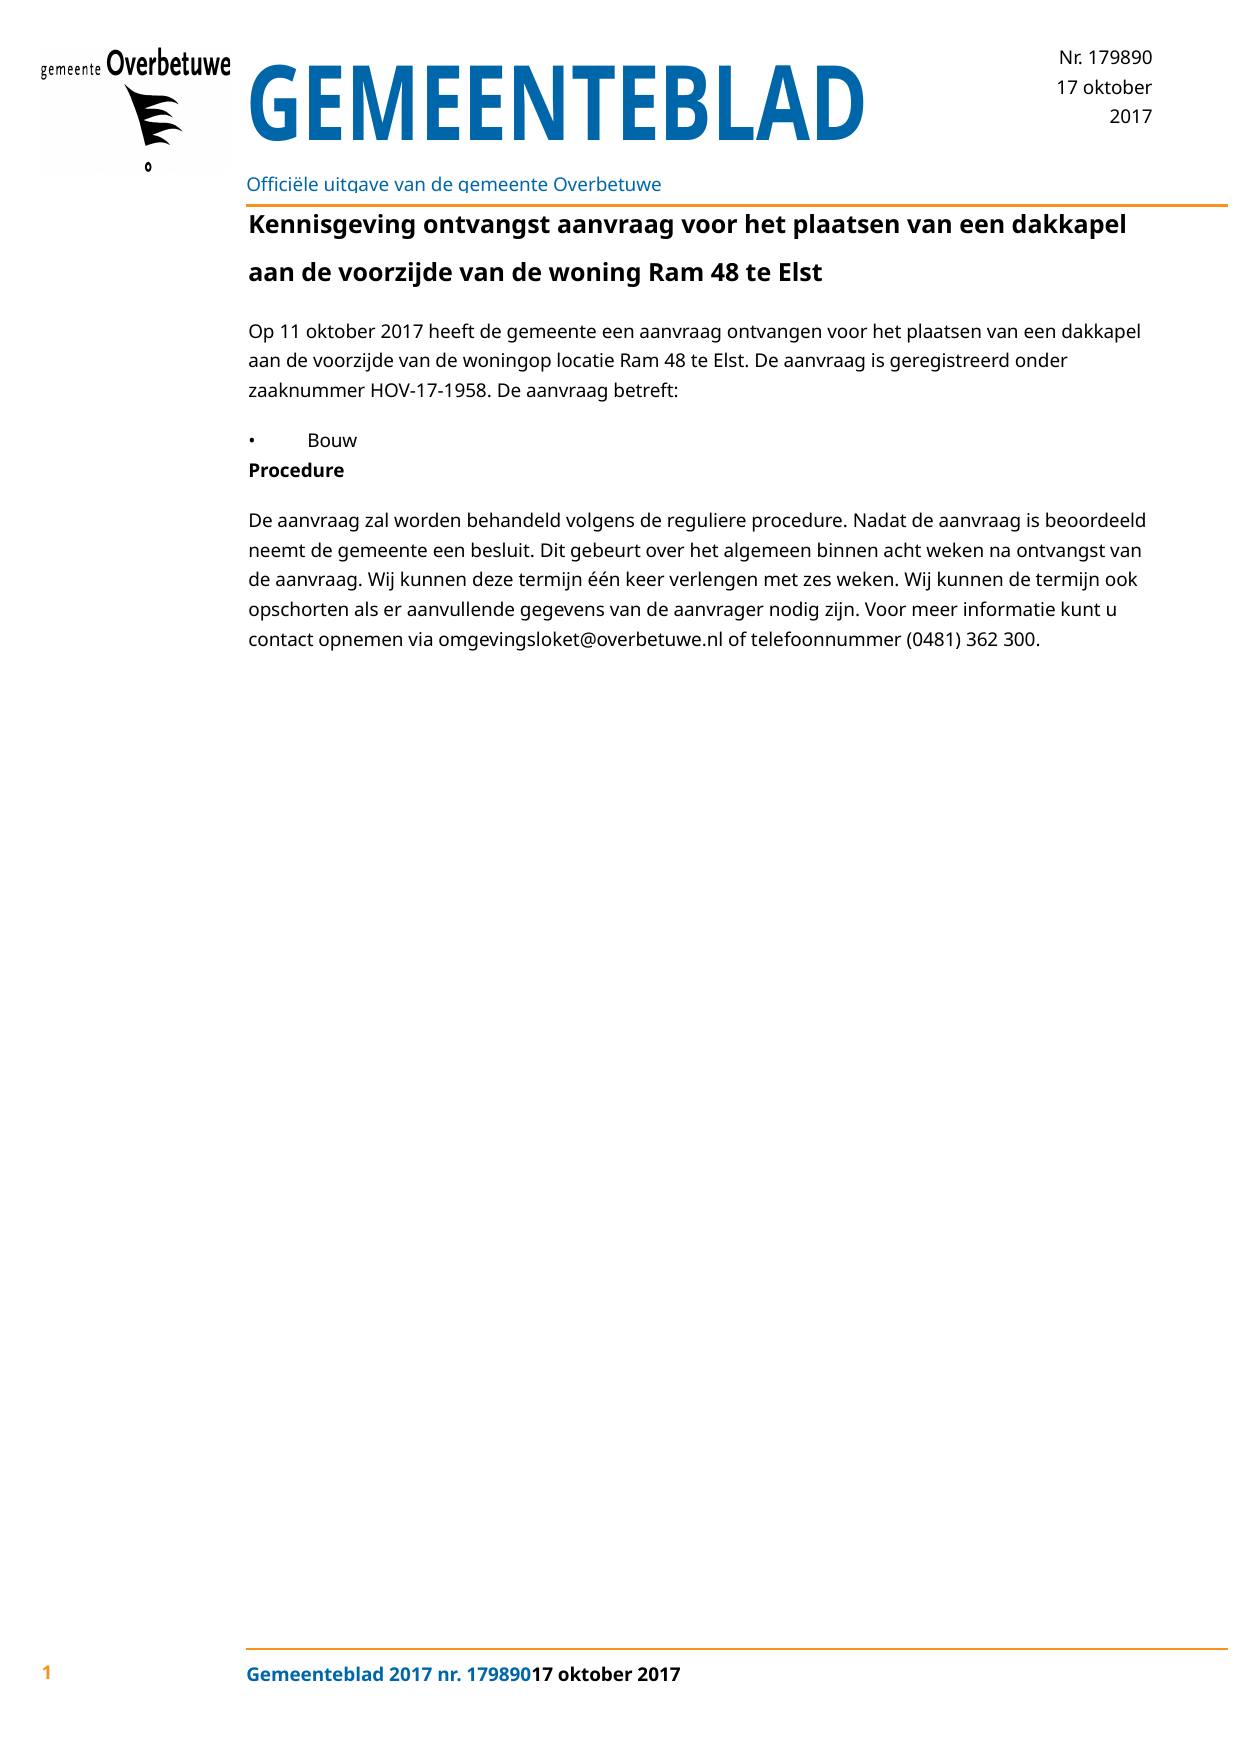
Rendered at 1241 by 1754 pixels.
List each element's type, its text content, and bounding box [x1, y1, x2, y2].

text Procedure [248, 457, 1152, 483]
text De aanvraag zal worden behandeld volgens de reguliere procedure. Nadat de aanvraag is beoordeeld neemt de gemeente een besluit. Dit gebeurt over het algemeen binnen acht weken na ontvangst van de aanvraag. Wij kunnen deze termijn één keer verlengen met zes weken. Wij kunnen de termijn ook opschorten als er aanvullende gegevens van de aanvrager nodig zijn. Voor meer informatie kunt u contact opnemen via omgevingsloket@overbetuwe.nl of telefoonnummer (0481) 362 300. [248, 507, 1152, 652]
text Op 11 oktober 2017 heeft de gemeente een aanvraag ontvangen voor het plaatsen van een dakkapel aan de voorzijde van de woningop locatie Ram 48 te Elst. De aanvraag is geregistreerd onder zaaknummer HOV-17-1958. De aanvraag betreft: [248, 318, 1152, 403]
list Bouw [248, 427, 1152, 453]
picture [41, 47, 231, 172]
text Kennisgeving ontvangst aanvraag voor het plaatsen van een dakkapel aan de voorzijde van de woning Ram 48 te Elst [248, 207, 1152, 288]
